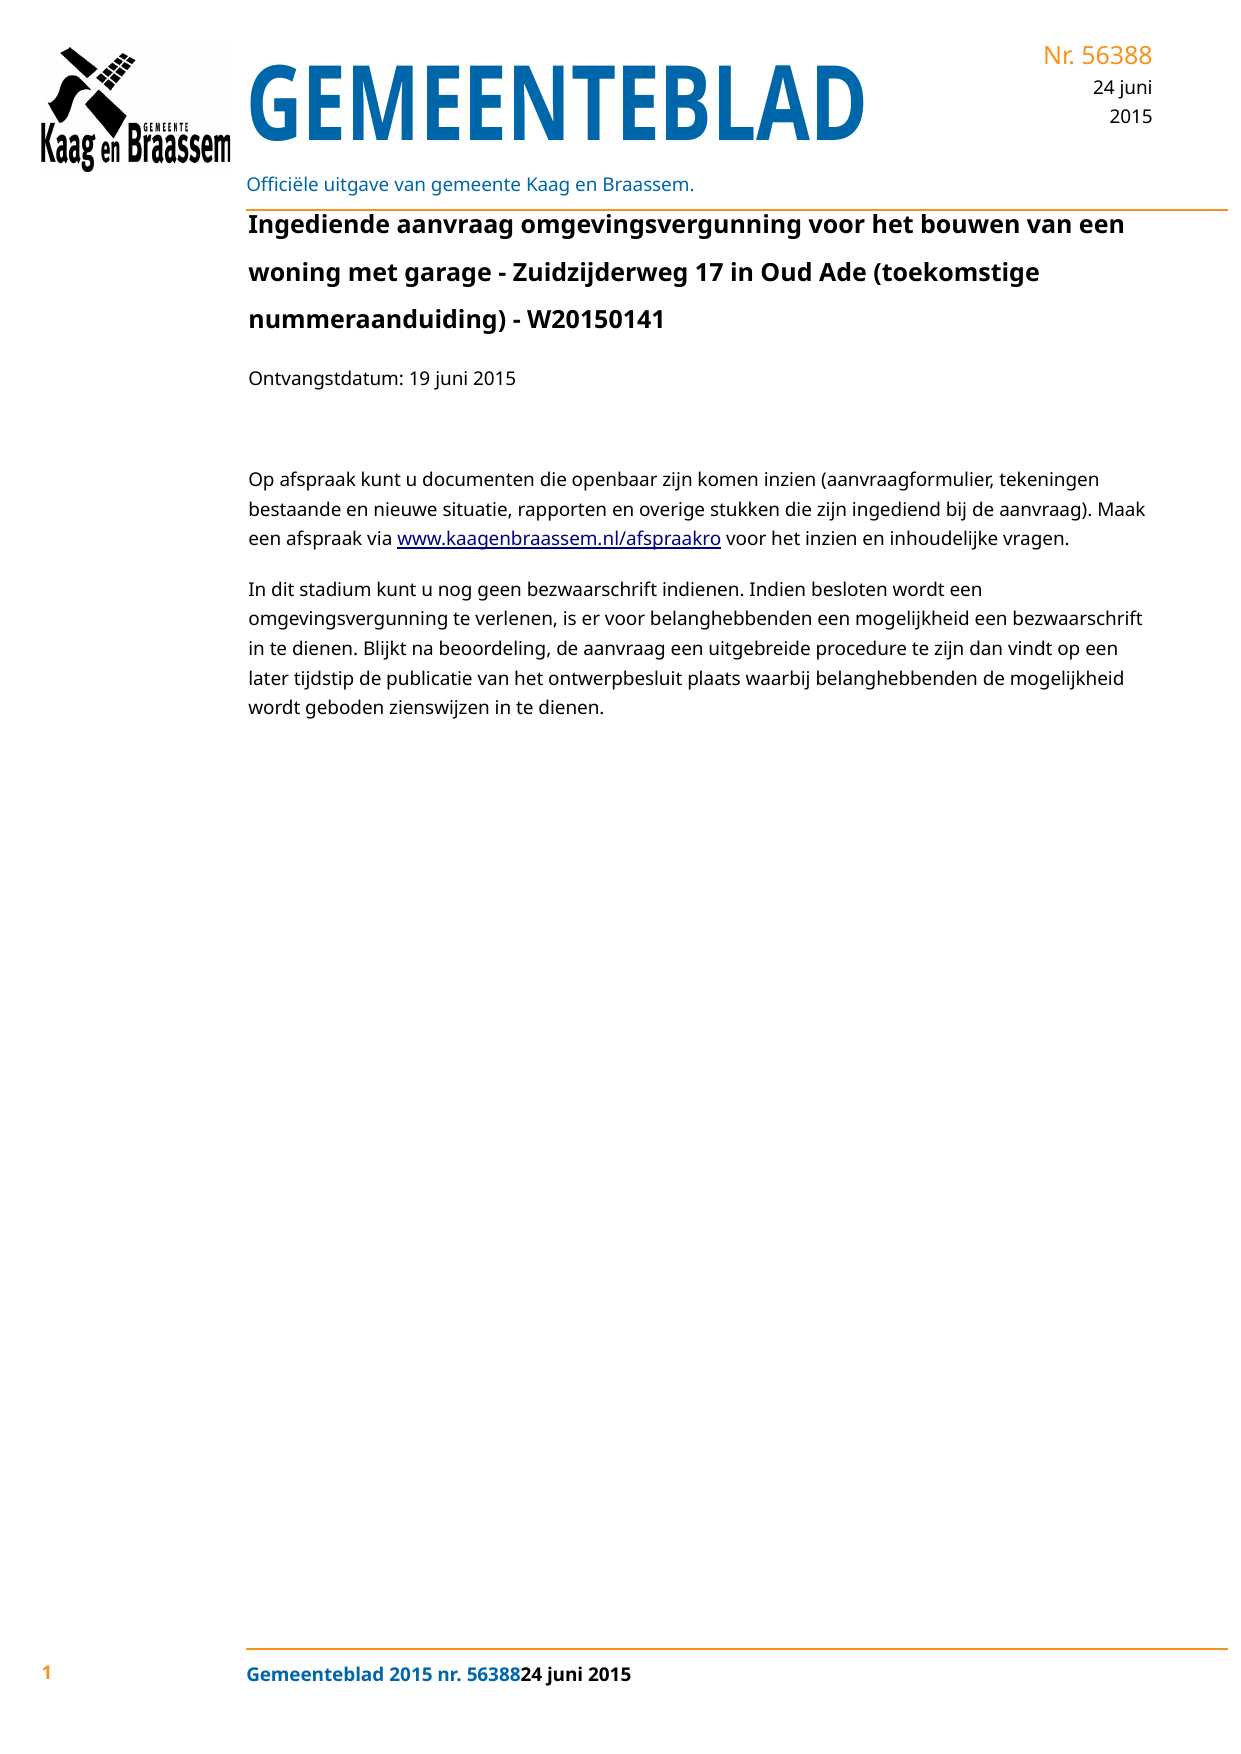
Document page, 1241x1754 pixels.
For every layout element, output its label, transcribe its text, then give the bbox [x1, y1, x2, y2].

picture [41, 47, 231, 172]
text In dit stadium kunt u nog geen bezwaarschrift indienen. Indien besloten wordt een omgevingsvergunning te verlenen, is er voor belanghebbenden een mogelijkheid een bezwaarschrift in te dienen. Blijkt na beoordeling, de aanvraag een uitgebreide procedure te zijn dan vindt op een later tijdstip de publicatie van het ontwerpbesluit plaats waarbij belanghebbenden de mogelijkheid wordt geboden zienswijzen in te dienen. [248, 576, 1152, 720]
text Ingediende aanvraag omgevingsvergunning voor het bouwen van een woning met garage - Zuidzijderweg 17 in Oud Ade (toekomstige nummeraanduiding) - W20150141 [248, 211, 1152, 336]
text Op afspraak kunt u documenten die openbaar zijn komen inzien (aanvraagformulier, tekeningen bestaande en nieuwe situatie, rapporten en overige stukken die zijn ingediend bij de aanvraag). Maak een afspraak via www.kaagenbraassem.nl/afspraakro voor het inzien en inhoudelijke vragen. [248, 466, 1152, 551]
text Ontvangstdatum: 19 juni 2015 [248, 366, 1152, 391]
